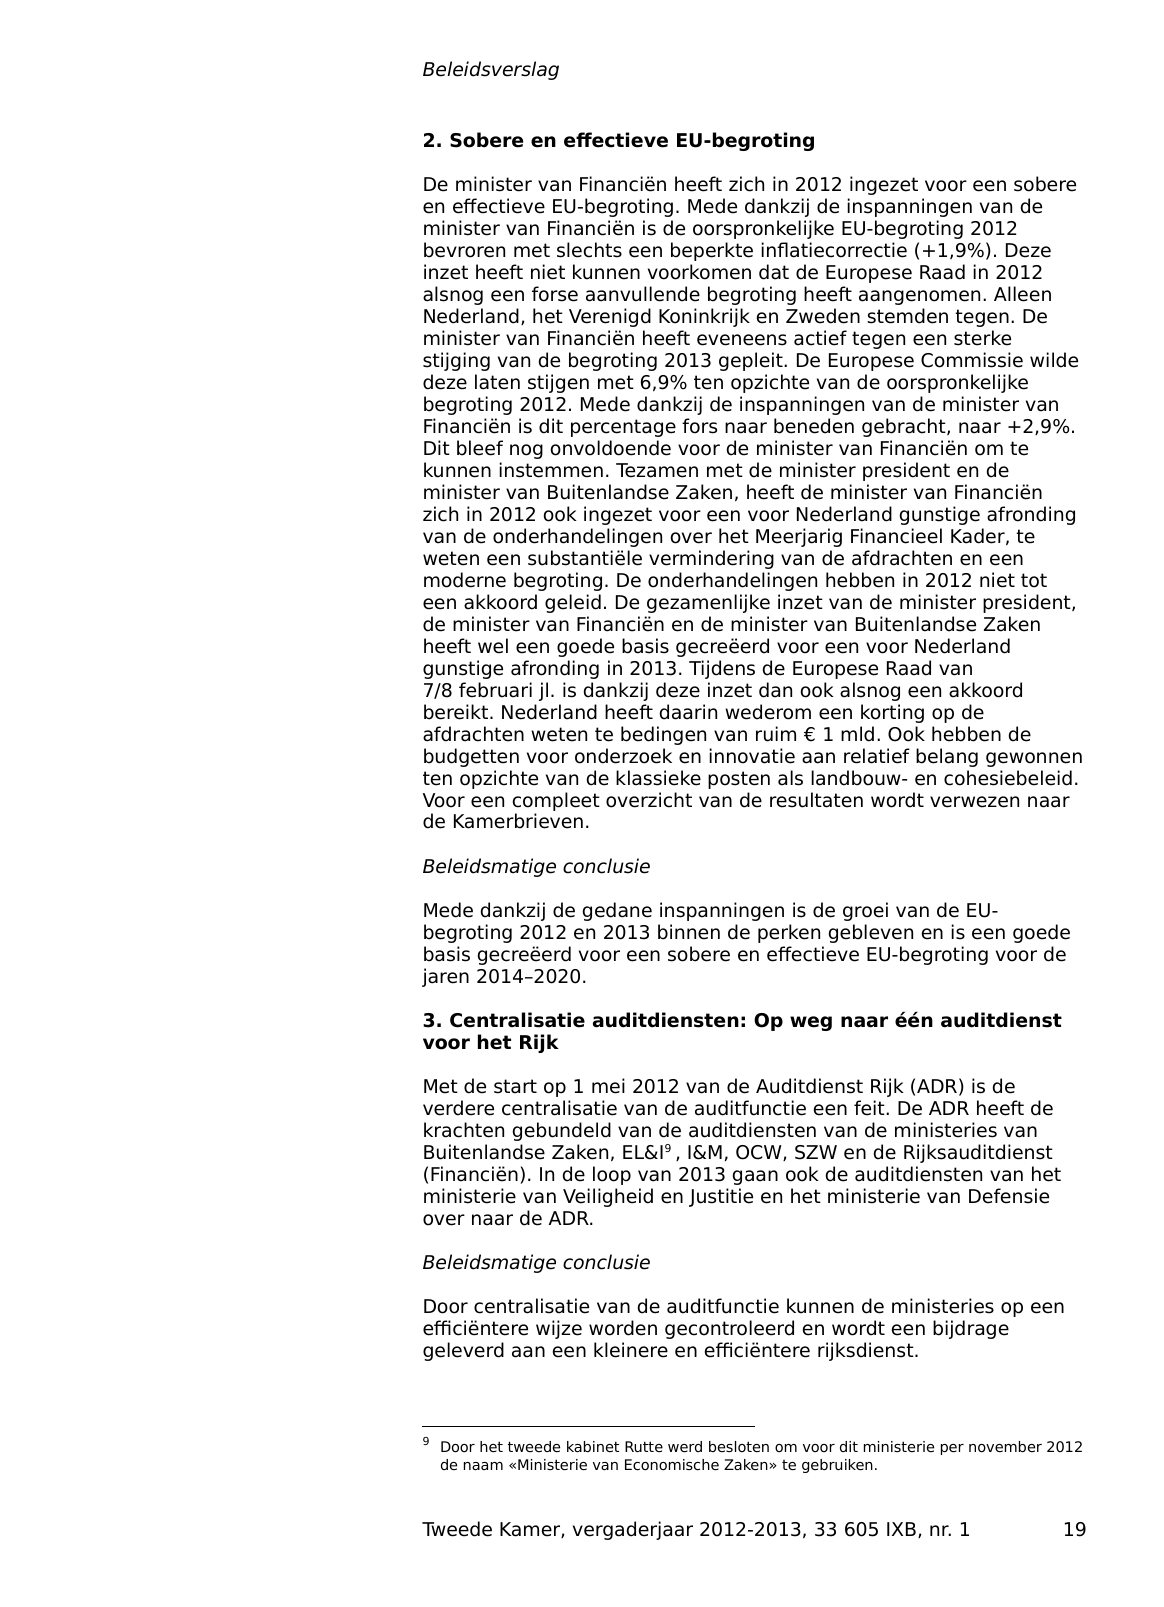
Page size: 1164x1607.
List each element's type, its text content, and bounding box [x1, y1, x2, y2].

text De minister van Financiën heeft zich in 2012 ingezet voor een sobere en effectieve EU-begroting. Mede dankzij de inspanningen van de minister van Financiën is de oorspronkelijke EU-begroting 2012 bevroren met slechts een beperkte inflatiecorrectie (+1,9%). Deze inzet heeft niet kunnen voorkomen dat de Europese Raad in 2012 alsnog een forse aanvullende begroting heeft aangenomen. Alleen Nederland, het Verenigd Koninkrijk en Zweden stemden tegen. De minister van Financiën heeft eveneens actief tegen een sterke stijging van de begroting 2013 gepleit. De Europese Commissie wilde deze laten stijgen met 6,9% ten opzichte van de oorspronkelijke begroting 2012. Mede dankzij de inspanningen van de minister van Financiën is dit percentage fors naar beneden gebracht, naar +2,9%. Dit bleef nog onvoldoende voor de minister van Financiën om te kunnen instemmen. Tezamen met de minister president en de minister van Buitenlandse Zaken, heeft de minister van Financiën zich in 2012 ook ingezet voor een voor Nederland gunstige afronding van de onderhandelingen over het Meerjarig Financieel Kader, te weten een substantiële vermindering van de afdrachten en een moderne begroting. De onderhandelingen hebben in 2012 niet tot een akkoord geleid. De gezamenlijke inzet van de minister president, de minister van Financiën en de minister van Buitenlandse Zaken heeft wel een goede basis gecreëerd voor een voor Nederland gunstige afronding in 2013. Tijdens de Europese Raad van 7/8 februari jl. is dankzij deze inzet dan ook alsnog een akkoord bereikt. Nederland heeft daarin wederom een korting op de afdrachten weten te bedingen van ruim € 1 mld. Ook hebben de budgetten voor onderzoek en innovatie aan relatief belang gewonnen ten opzichte van de klassieke posten als landbouw- en cohesiebeleid. Voor een compleet overzicht van de resultaten wordt verwezen naar de Kamerbrieven. [422, 174, 1087, 833]
text Door centralisatie van de auditfunctie kunnen de ministeries op een efficiëntere wijze worden gecontroleerd en wordt een bijdrage geleverd aan een kleinere en efficiëntere rijksdienst. [422, 1296, 1087, 1362]
text Door het tweede kabinet Rutte werd besloten om voor dit ministerie per november 2012 de naam «Ministerie van Economische Zaken» te gebruiken. [422, 1435, 1087, 1474]
subtitle Beleidsmatige conclusie [422, 856, 1087, 878]
subtitle 3. Centralisatie auditdiensten: Op weg naar één auditdienst voor het Rijk [422, 1010, 1087, 1054]
subtitle 2. Sobere en effectieve EU-begroting [422, 130, 1087, 152]
text Mede dankzij de gedane inspanningen is de groei van de EU-begroting 2012 en 2013 binnen de perken gebleven en is een goede basis gecreëerd voor een sobere en effectieve EU-begroting voor de jaren 2014–2020. [422, 900, 1087, 988]
text Met de start op 1 mei 2012 van de Auditdienst Rijk (ADR) is de verdere centralisatie van de auditfunctie een feit. De ADR heeft de krachten gebundeld van de auditdiensten van de ministeries van Buitenlandse Zaken, EL&I, I&M, OCW, SZW en de Rijksauditdienst (Financiën). In de loop van 2013 gaan ook de auditdiensten van het ministerie van Veiligheid en Justitie en het ministerie van Defensie over naar de ADR. [422, 1076, 1087, 1230]
subtitle Beleidsmatige conclusie [422, 1252, 1087, 1274]
